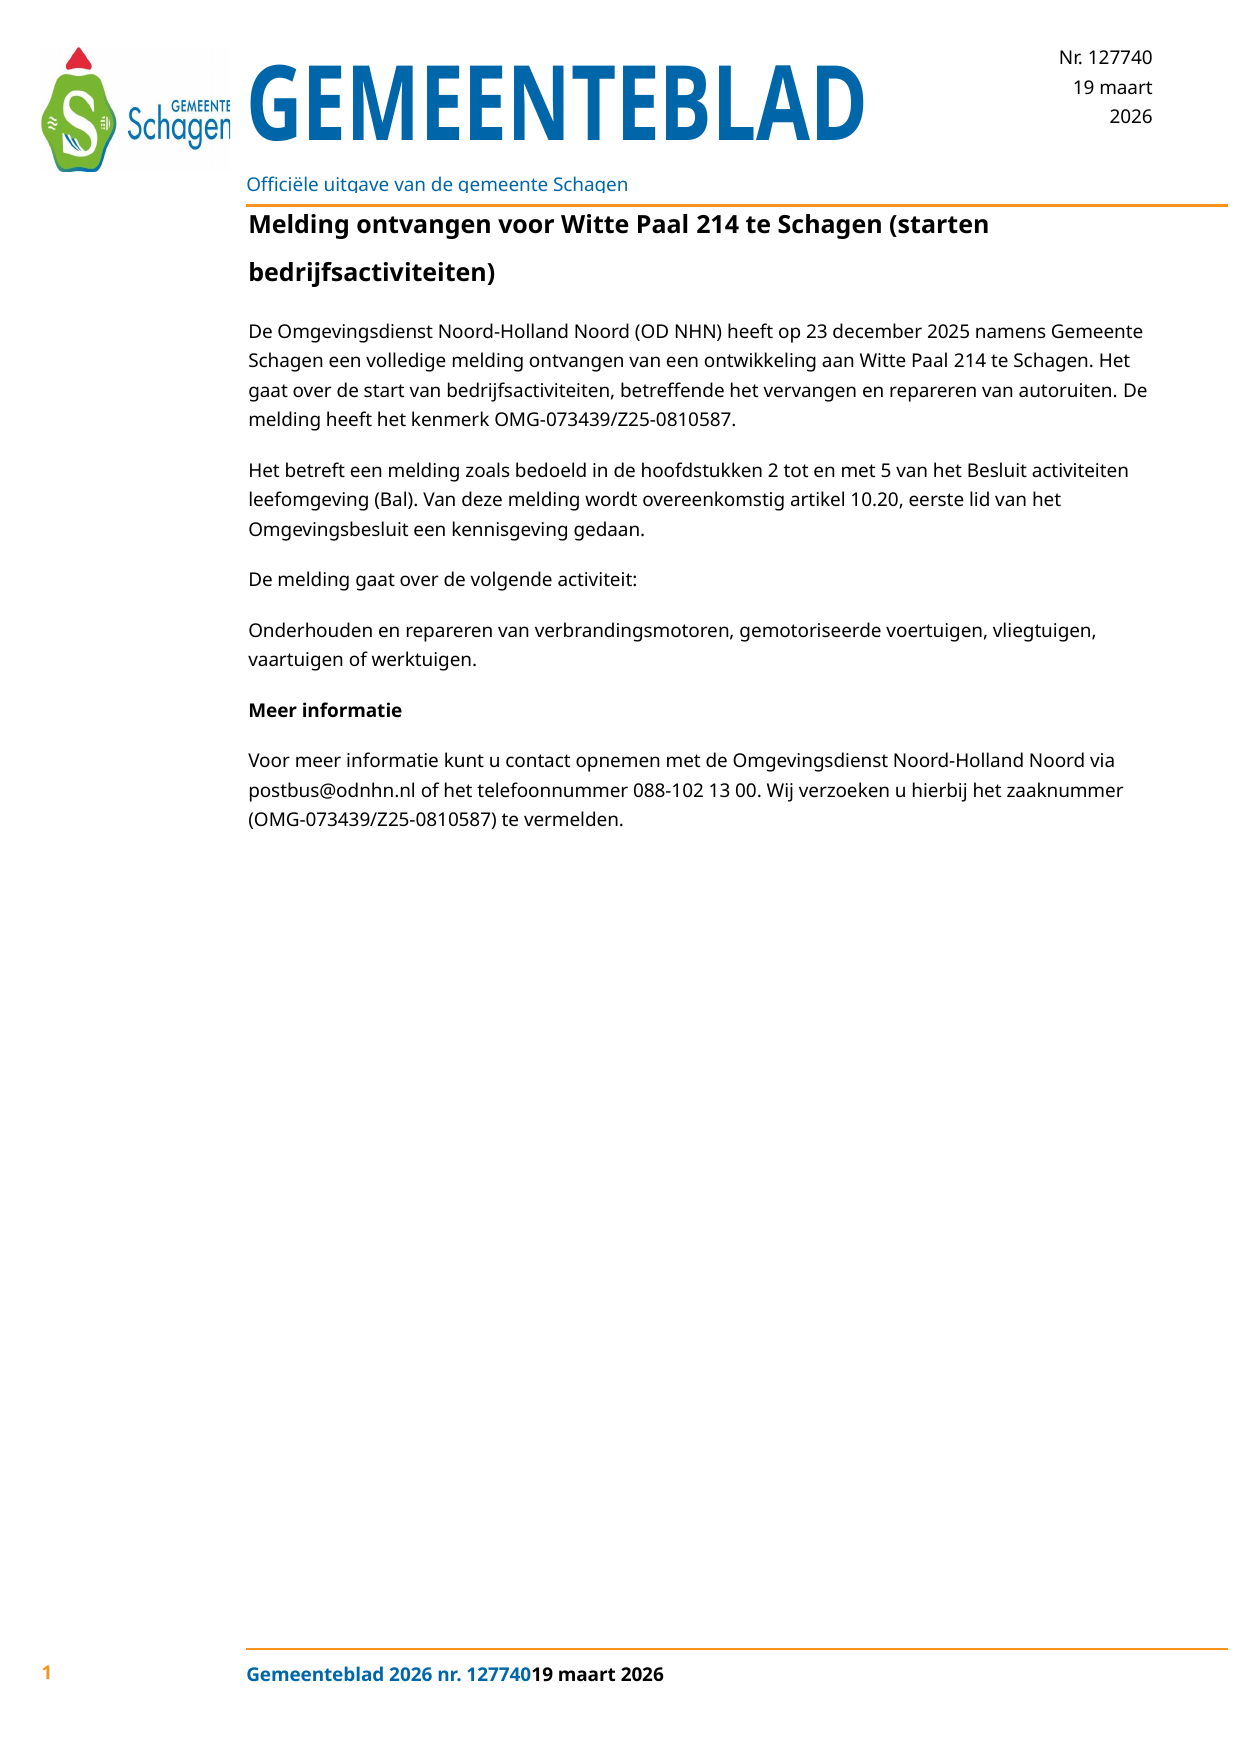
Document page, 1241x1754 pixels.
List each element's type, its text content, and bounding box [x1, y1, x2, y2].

picture [41, 47, 231, 172]
text De Omgevingsdienst Noord-Holland Noord (OD NHN) heeft op 23 december 2025 namens Gemeente Schagen een volledige melding ontvangen van een ontwikkeling aan Witte Paal 214 te Schagen. Het gaat over de start van bedrijfsactiviteiten, betreffende het vervangen en repareren van autoruiten. De melding heeft het kenmerk OMG-073439/Z25-0810587. [248, 318, 1152, 432]
text De melding gaat over de volgende activiteit: [248, 567, 1152, 592]
text Melding ontvangen voor Witte Paal 214 te Schagen (starten bedrijfsactiviteiten) [248, 207, 1152, 288]
text Meer informatie [248, 697, 1152, 723]
text Voor meer informatie kunt u contact opnemen met de Omgevingsdienst Noord-Holland Noord via postbus@odnhn.nl of het telefoonnummer 088-102 13 00. Wij verzoeken u hierbij het zaaknummer (OMG-073439/Z25-0810587) te vermelden. [248, 747, 1152, 832]
text Het betreft een melding zoals bedoeld in de hoofdstukken 2 tot en met 5 van het Besluit activiteiten leefomgeving (Bal). Van deze melding wordt overeenkomstig artikel 10.20, eerste lid van het Omgevingsbesluit een kennisgeving gedaan. [248, 457, 1152, 542]
text Onderhouden en repareren van verbrandingsmotoren, gemotoriseerde voertuigen, vliegtuigen, vaartuigen of werktuigen. [248, 617, 1152, 672]
